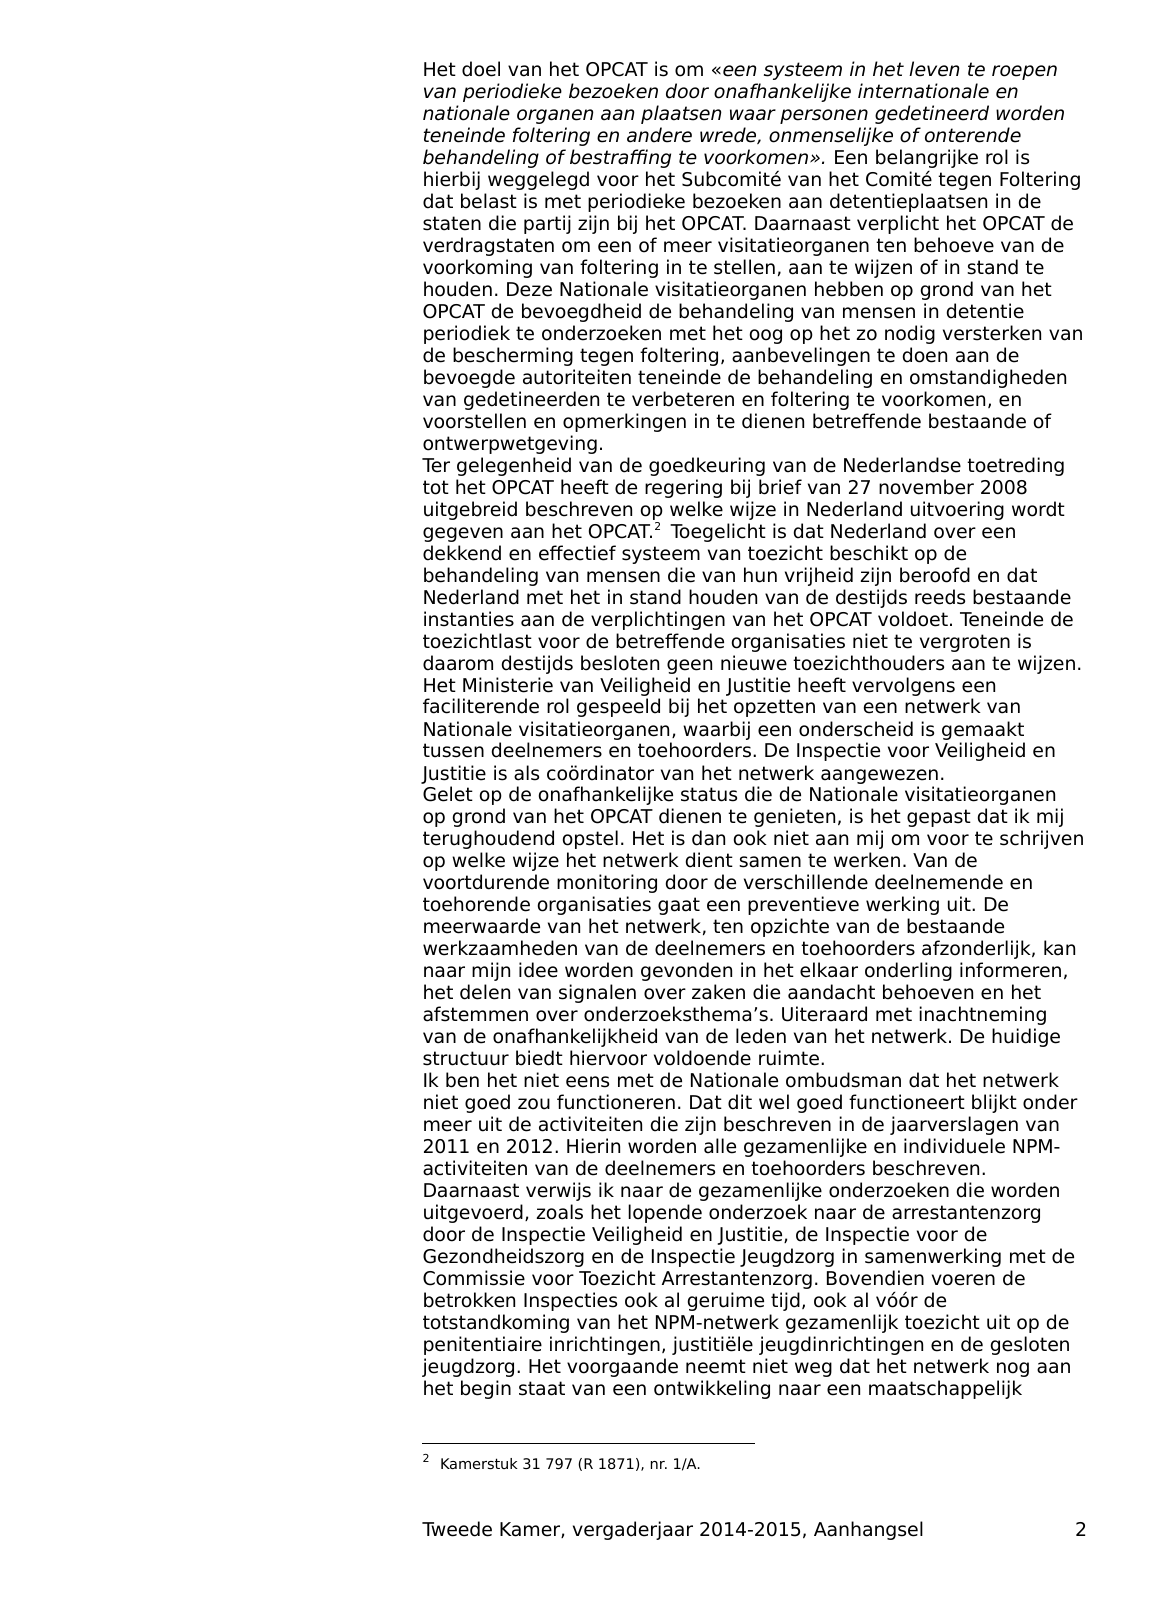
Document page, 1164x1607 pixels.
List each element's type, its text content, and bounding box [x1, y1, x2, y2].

text Het Ministerie van Veiligheid en Justitie heeft vervolgens een faciliterende rol gespeeld bij het opzetten van een netwerk van Nationale visitatieorganen, waarbij een onderscheid is gemaakt tussen deelnemers en toehoorders. De Inspectie voor Veiligheid en Justitie is als coördinator van het netwerk aangewezen. [422, 674, 1087, 784]
text Gelet op de onafhankelijke status die de Nationale visitatieorganen op grond van het OPCAT dienen te genieten, is het gepast dat ik mij terughoudend opstel. Het is dan ook niet aan mij om voor te schrijven op welke wijze het netwerk dient samen te werken. Van de voortdurende monitoring door de verschillende deelnemende en toehorende organisaties gaat een preventieve werking uit. De meerwaarde van het netwerk, ten opzichte van de bestaande werkzaamheden van de deelnemers en toehoorders afzonderlijk, kan naar mijn idee worden gevonden in het elkaar onderling informeren, het delen van signalen over zaken die aandacht behoeven en het afstemmen over onderzoeksthema’s. Uiteraard met inachtneming van de onafhankelijkheid van de leden van het netwerk. De huidige structuur biedt hiervoor voldoende ruimte. [422, 784, 1087, 1070]
text Ter gelegenheid van de goedkeuring van de Nederlandse toetreding tot het OPCAT heeft de regering bij brief van 27 november 2008 uitgebreid beschreven op welke wijze in Nederland uitvoering wordt gegeven aan het OPCAT. Toegelicht is dat Nederland over een dekkend en effectief systeem van toezicht beschikt op de behandeling van mensen die van hun vrijheid zijn beroofd en dat Nederland met het in stand houden van de destijds reeds bestaande instanties aan de verplichtingen van het OPCAT voldoet. Teneinde de toezichtlast voor de betreffende organisaties niet te vergroten is daarom destijds besloten geen nieuwe toezichthouders aan te wijzen. [422, 455, 1087, 674]
text Ik ben het niet eens met de Nationale ombudsman dat het netwerk niet goed zou functioneren. Dat dit wel goed functioneert blijkt onder meer uit de activiteiten die zijn beschreven in de jaarverslagen van 2011 en 2012. Hierin worden alle gezamenlijke en individuele NPM-activiteiten van de deelnemers en toehoorders beschreven. Daarnaast verwijs ik naar de gezamenlijke onderzoeken die worden uitgevoerd, zoals het lopende onderzoek naar de arrestantenzorg door de Inspectie Veiligheid en Justitie, de Inspectie voor de Gezondheidszorg en de Inspectie Jeugdzorg in samenwerking met de Commissie voor Toezicht Arrestantenzorg. Bovendien voeren de betrokken Inspecties ook al geruime tijd, ook al vóór de totstandkoming van het NPM-netwerk gezamenlijk toezicht uit op de penitentiaire inrichtingen, justitiële jeugdinrichtingen en de gesloten jeugdzorg. Het voorgaande neemt niet weg dat het netwerk nog aan het begin staat van een ontwikkeling naar een maatschappelijk [422, 1070, 1087, 1400]
text Het doel van het OPCAT is om «een systeem in het leven te roepen van periodieke bezoeken door onafhankelijke internationale en nationale organen aan plaatsen waar personen gedetineerd worden teneinde foltering en andere wrede, onmenselijke of onterende behandeling of bestraffing te voorkomen». Een belangrijke rol is hierbij weggelegd voor het Subcomité van het Comité tegen Foltering dat belast is met periodieke bezoeken aan detentieplaatsen in de staten die partij zijn bij het OPCAT. Daarnaast verplicht het OPCAT de verdragstaten om een of meer visitatieorganen ten behoeve van de voorkoming van foltering in te stellen, aan te wijzen of in stand te houden. Deze Nationale visitatieorganen hebben op grond van het OPCAT de bevoegdheid de behandeling van mensen in detentie periodiek te onderzoeken met het oog op het zo nodig versterken van de bescherming tegen foltering, aanbevelingen te doen aan de bevoegde autoriteiten teneinde de behandeling en omstandigheden van gedetineerden te verbeteren en foltering te voorkomen, en voorstellen en opmerkingen in te dienen betreffende bestaande of ontwerpwetgeving. [422, 59, 1087, 455]
text Kamerstuk 31 797 (R 1871), nr. 1/A. [422, 1452, 1087, 1474]
